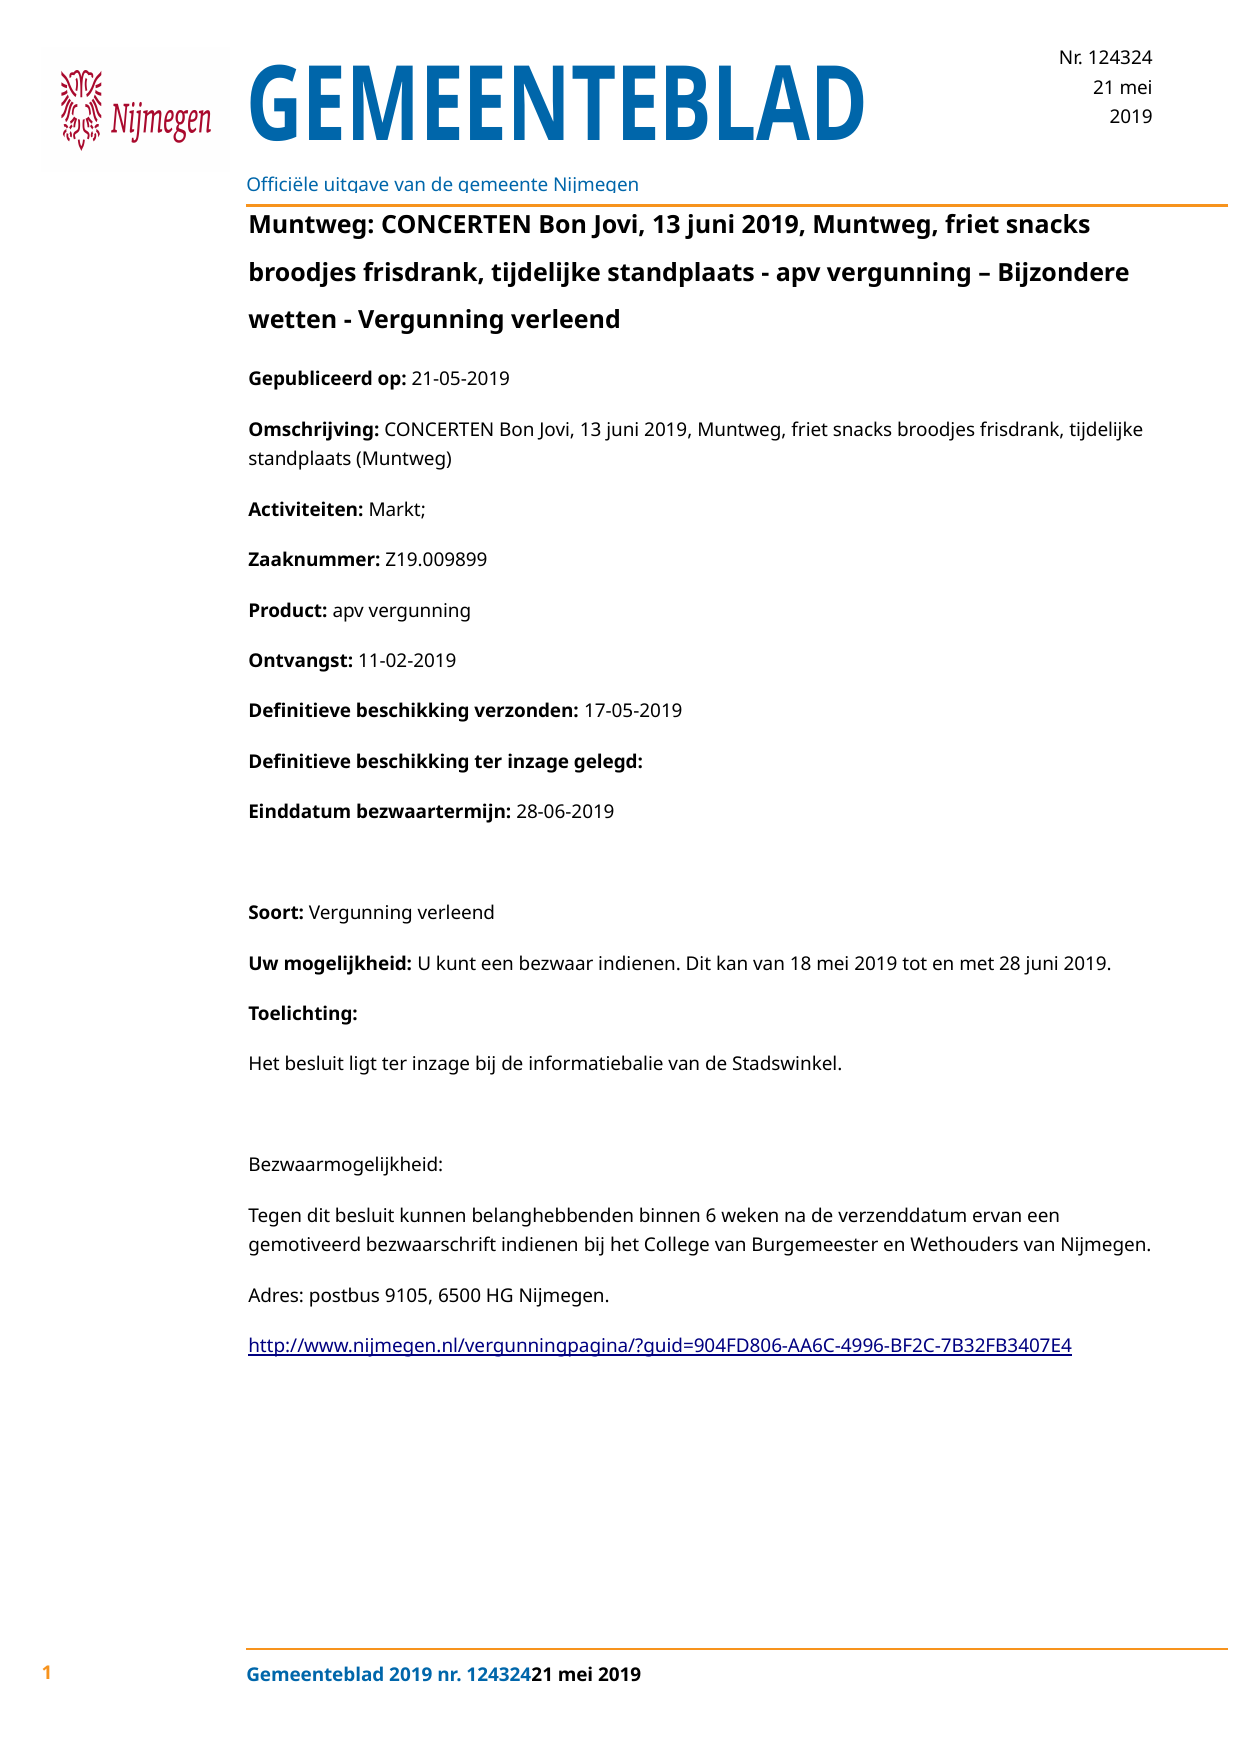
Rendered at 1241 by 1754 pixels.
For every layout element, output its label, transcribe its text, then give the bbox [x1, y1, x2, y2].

text Adres: postbus 9105, 6500 HG Nijmegen. [248, 1282, 1152, 1307]
text Definitieve beschikking verzonden: 17-05-2019 [248, 698, 1152, 723]
text http://www.nijmegen.nl/vergunningpagina/?guid=904FD806-AA6C-4996-BF2C-7B32FB3407E4 [248, 1332, 1152, 1358]
text Tegen dit besluit kunnen belanghebbenden binnen 6 weken na de verzenddatum ervan een gemotiveerd bezwaarschrift indienen bij het College van Burgemeester en Wethouders van Nijmegen. [248, 1202, 1152, 1257]
text Uw mogelijkheid: U kunt een bezwaar indienen. Dit kan van 18 mei 2019 tot en met 28 juni 2019. [248, 950, 1152, 975]
text Soort: Vergunning verleend [248, 899, 1152, 925]
text Het besluit ligt ter inzage bij de informatiebalie van de Stadswinkel. [248, 1051, 1152, 1076]
text Omschrijving: CONCERTEN Bon Jovi, 13 juni 2019, Muntweg, friet snacks broodjes frisdrank, tijdelijke standplaats (Muntweg) [248, 416, 1152, 471]
text Zaaknummer: Z19.009899 [248, 546, 1152, 572]
text Ontvangst: 11-02-2019 [248, 647, 1152, 673]
text Activiteiten: Markt; [248, 496, 1152, 522]
text Bezwaarmogelijkheid: [248, 1151, 1152, 1177]
text Gepubliceerd op: 21-05-2019 [248, 366, 1152, 391]
picture [41, 47, 231, 172]
text Toelichting: [248, 1000, 1152, 1026]
text Einddatum bezwaartermijn: 28-06-2019 [248, 798, 1152, 824]
text Muntweg: CONCERTEN Bon Jovi, 13 juni 2019, Muntweg, friet snacks broodjes frisdrank, tijdelijke standplaats - apv vergunning – Bijzondere wetten - Vergunning verleend [248, 207, 1152, 336]
text Definitieve beschikking ter inzage gelegd: [248, 748, 1152, 774]
text Product: apv vergunning [248, 597, 1152, 622]
